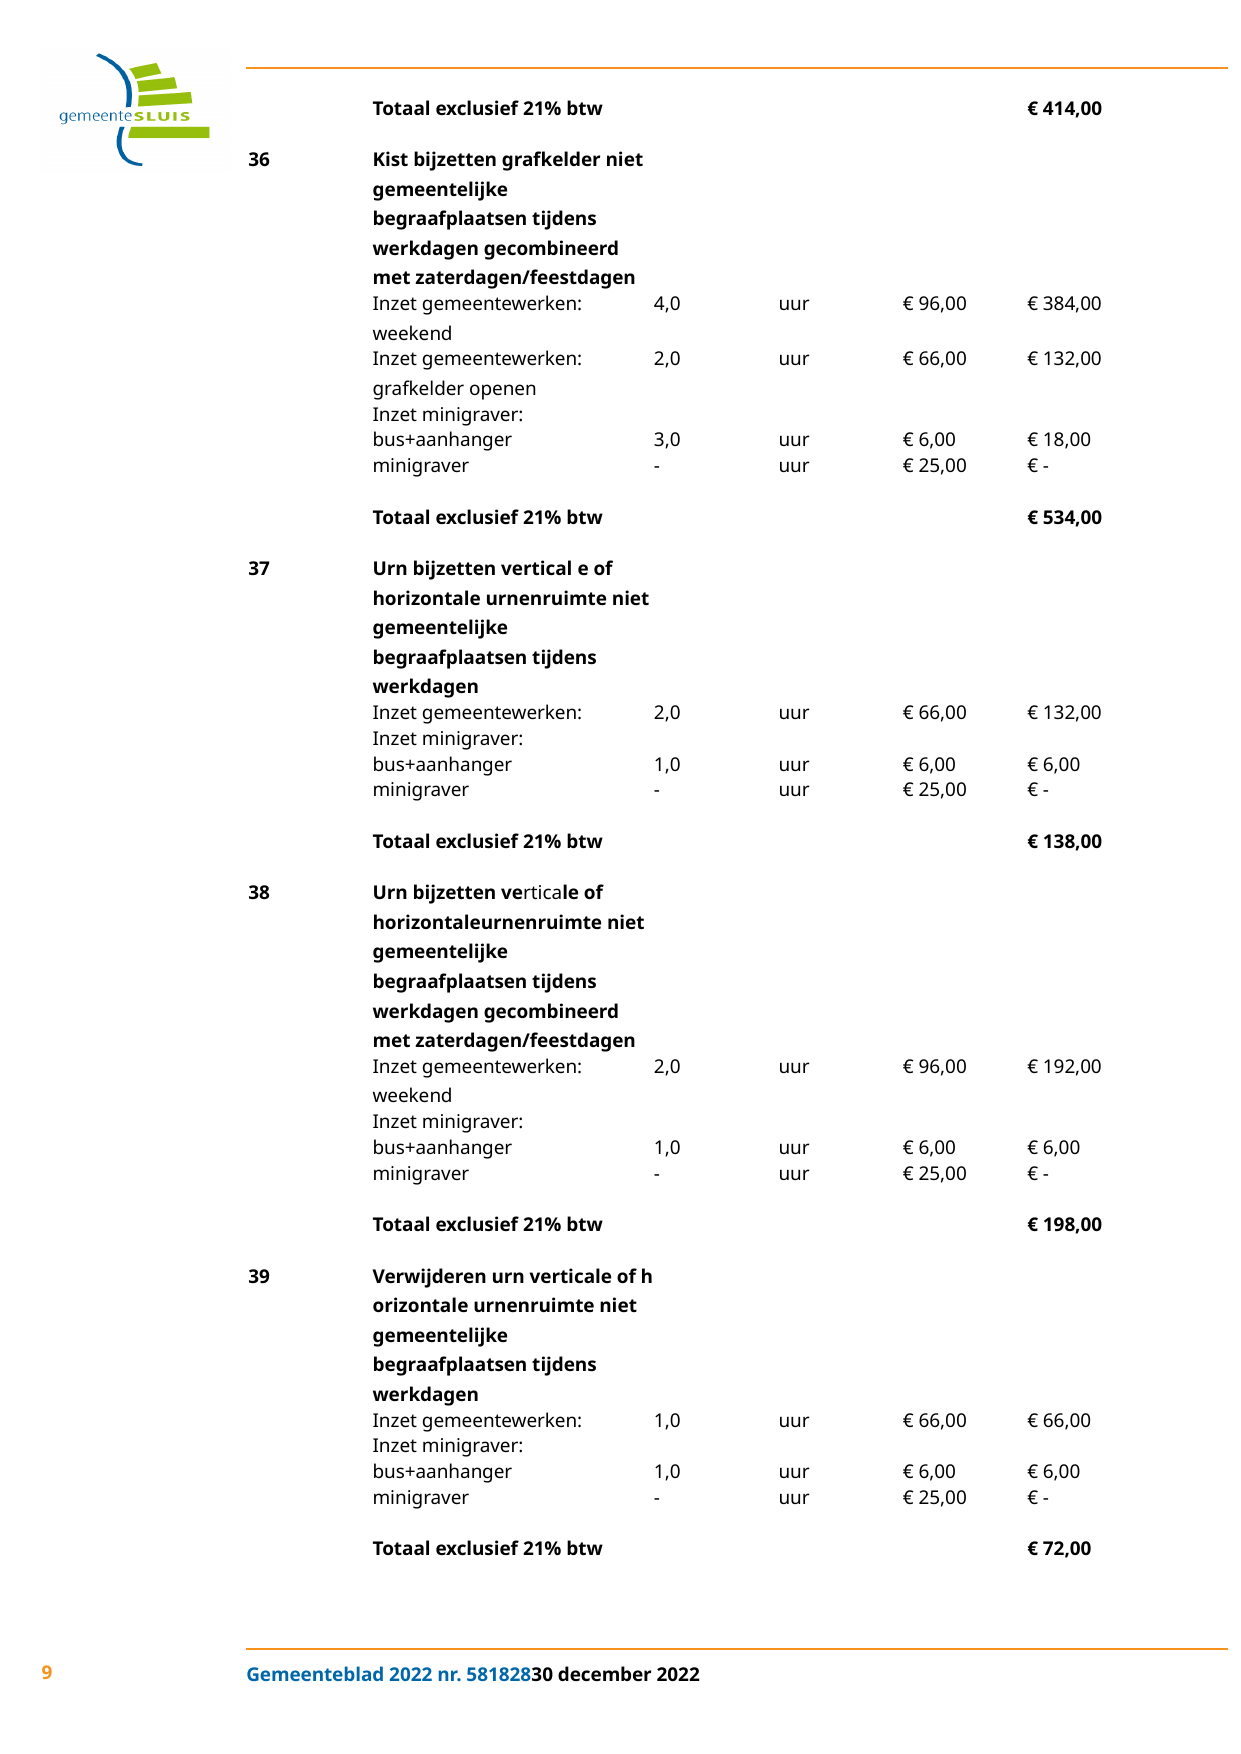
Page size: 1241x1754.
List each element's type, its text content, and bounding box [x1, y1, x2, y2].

table_cell € 132,00 [1027, 346, 1152, 401]
table_cell [903, 880, 1027, 1053]
table_cell [903, 1263, 1027, 1407]
table_cell [654, 725, 778, 751]
table_cell Totaal exclusief 21% btw [373, 828, 654, 854]
table_cell [654, 1536, 778, 1561]
table_cell [903, 1536, 1027, 1561]
table_cell 1,0 [654, 1458, 778, 1484]
table_cell Inzet minigraver: [373, 1433, 654, 1458]
table_cell [248, 1561, 372, 1587]
table_cell bus+aanhanger [373, 1458, 654, 1484]
table_cell [248, 1160, 372, 1186]
table_cell uur [778, 777, 903, 802]
table_cell [1027, 146, 1152, 290]
table_cell bus+aanhanger [373, 1134, 654, 1160]
table_cell Inzet gemeentewerken: grafkelder openen [373, 346, 654, 401]
table_cell [778, 828, 903, 854]
table_cell € 534,00 [1027, 504, 1152, 529]
table_cell [778, 725, 903, 751]
table_cell [1027, 478, 1152, 504]
table_cell [1027, 121, 1152, 146]
table_cell [248, 504, 372, 529]
table_cell [248, 854, 372, 879]
table_cell [654, 1186, 778, 1211]
table_cell - [654, 1484, 778, 1510]
table_cell [654, 1561, 778, 1587]
table_cell Totaal exclusief 21% btw [373, 1211, 654, 1237]
table_cell Inzet minigraver: [373, 401, 654, 427]
table_cell € 66,00 [903, 1407, 1027, 1433]
table_cell [373, 1237, 654, 1263]
table_cell [654, 121, 778, 146]
table_cell [654, 1109, 778, 1134]
table_cell € 6,00 [903, 1134, 1027, 1160]
table_cell Inzet gemeentewerken: [373, 699, 654, 725]
table_cell € - [1027, 453, 1152, 478]
table_cell [654, 504, 778, 529]
table_cell Kist bijzetten grafkelder niet gemeentelijke begraafplaatsen tijdens werkdagen gecombineerd met zaterdagen/feestdagen [373, 146, 654, 290]
table_cell € - [1027, 777, 1152, 802]
table_cell [1027, 854, 1152, 879]
table_cell 1,0 [654, 751, 778, 777]
table_cell € 25,00 [903, 453, 1027, 478]
table_cell Verwijderen urn verticale of h orizontale urnenruimte niet gemeentelijke begraafplaatsen tijdens werkdagen [373, 1263, 654, 1407]
table_cell € 6,00 [903, 751, 1027, 777]
table_cell € 96,00 [903, 1053, 1027, 1108]
table_cell [778, 401, 903, 427]
table_cell [1027, 1186, 1152, 1211]
table_cell [248, 828, 372, 854]
table_cell € 6,00 [1027, 1458, 1152, 1484]
table_cell [248, 1407, 372, 1433]
table_cell minigraver [373, 777, 654, 802]
table_cell [248, 725, 372, 751]
table_cell [903, 1211, 1027, 1237]
table_cell [903, 504, 1027, 529]
table_cell Inzet gemeentewerken: weekend [373, 290, 654, 346]
table_cell [654, 95, 778, 121]
table_cell [373, 1186, 654, 1211]
table_cell 37 [248, 555, 372, 699]
table_cell € 192,00 [1027, 1053, 1152, 1108]
table_cell [248, 346, 372, 401]
table_cell uur [778, 346, 903, 401]
table_cell [1027, 401, 1152, 427]
table_cell € 66,00 [903, 699, 1027, 725]
table_cell [248, 121, 372, 146]
table_cell [654, 1237, 778, 1263]
table_cell 36 [248, 146, 372, 290]
table_cell [654, 854, 778, 879]
table_cell [903, 121, 1027, 146]
table_cell Inzet gemeentewerken: [373, 1407, 654, 1433]
table_cell [903, 530, 1027, 555]
table_cell [248, 1109, 372, 1134]
table_cell € 66,00 [903, 346, 1027, 401]
table_cell Inzet minigraver: [373, 1109, 654, 1134]
table_cell Inzet minigraver: [373, 725, 654, 751]
table_cell 2,0 [654, 699, 778, 725]
table_cell [903, 555, 1027, 699]
table_cell € 414,00 [1027, 95, 1152, 121]
table_cell € 25,00 [903, 1484, 1027, 1510]
table_cell uur [778, 1458, 903, 1484]
table_cell [778, 504, 903, 529]
table_cell [778, 1561, 903, 1587]
table_cell uur [778, 427, 903, 452]
table_cell minigraver [373, 1484, 654, 1510]
table_cell € 198,00 [1027, 1211, 1152, 1237]
table_cell [373, 802, 654, 828]
table_cell [248, 1053, 372, 1108]
table_cell uur [778, 751, 903, 777]
picture [41, 47, 231, 172]
table_cell [903, 725, 1027, 751]
table_cell [778, 1211, 903, 1237]
table_cell € 25,00 [903, 1160, 1027, 1186]
table_cell [778, 530, 903, 555]
table_cell [1027, 802, 1152, 828]
table_cell [1027, 1433, 1152, 1458]
table_cell minigraver [373, 453, 654, 478]
table_cell [248, 95, 372, 121]
table_cell [654, 1211, 778, 1237]
table_cell € - [1027, 1160, 1152, 1186]
table_cell [248, 1458, 372, 1484]
table_cell € 72,00 [1027, 1536, 1152, 1561]
table_cell € 384,00 [1027, 290, 1152, 346]
table_cell [373, 530, 654, 555]
table_cell € 96,00 [903, 290, 1027, 346]
table_cell [903, 1186, 1027, 1211]
table_cell [654, 880, 778, 1053]
table_cell [654, 530, 778, 555]
table_cell [654, 555, 778, 699]
table_cell [903, 401, 1027, 427]
table_cell [654, 802, 778, 828]
table_cell [903, 478, 1027, 504]
table_cell uur [778, 1484, 903, 1510]
table_cell [903, 1433, 1027, 1458]
table_cell [654, 478, 778, 504]
table_cell 1,0 [654, 1134, 778, 1160]
table_cell 39 [248, 1263, 372, 1407]
table_cell Totaal exclusief 21% btw [373, 95, 654, 121]
table_cell [373, 121, 654, 146]
table_cell 1,0 [654, 1407, 778, 1433]
table_cell [248, 453, 372, 478]
table_cell Urn bijzetten vertical e of horizontale urnenruimte niet gemeentelijke begraafplaatsen tijdens werkdagen [373, 555, 654, 699]
table_cell [654, 1263, 778, 1407]
table_cell uur [778, 453, 903, 478]
table_cell [903, 1561, 1027, 1587]
table_cell uur [778, 1160, 903, 1186]
table_cell [248, 1484, 372, 1510]
table_cell [778, 95, 903, 121]
table_cell 2,0 [654, 346, 778, 401]
table_cell [903, 854, 1027, 879]
table_cell [903, 146, 1027, 290]
table_cell [654, 1433, 778, 1458]
table_cell 2,0 [654, 1053, 778, 1108]
table_cell [1027, 880, 1152, 1053]
table_cell [654, 828, 778, 854]
table_cell [248, 290, 372, 346]
table_cell [654, 146, 778, 290]
table_cell - [654, 1160, 778, 1186]
table_cell [903, 1109, 1027, 1134]
table_cell [654, 1510, 778, 1536]
table_cell [248, 1134, 372, 1160]
table_cell € 6,00 [903, 427, 1027, 452]
table_cell [1027, 1510, 1152, 1536]
table_cell 4,0 [654, 290, 778, 346]
table_cell [248, 1237, 372, 1263]
table_cell [778, 1263, 903, 1407]
table_cell bus+aanhanger [373, 751, 654, 777]
table_cell [778, 555, 903, 699]
table_cell uur [778, 1134, 903, 1160]
table_cell [903, 1510, 1027, 1536]
table_cell - [654, 453, 778, 478]
table_cell [778, 880, 903, 1053]
table_cell Totaal exclusief 21% btw [373, 504, 654, 529]
table_cell [778, 1186, 903, 1211]
table_cell [654, 401, 778, 427]
table_cell [778, 146, 903, 290]
table_cell Totaal exclusief 21% btw [373, 1536, 654, 1561]
table_cell [1027, 555, 1152, 699]
table_cell [778, 1433, 903, 1458]
table_cell [248, 802, 372, 828]
table_cell Inzet gemeentewerken: weekend [373, 1053, 654, 1108]
table_cell [1027, 725, 1152, 751]
table_cell bus+aanhanger [373, 427, 654, 452]
table_cell € 138,00 [1027, 828, 1152, 854]
table_cell [778, 802, 903, 828]
table_cell [778, 121, 903, 146]
table_cell [248, 777, 372, 802]
table_cell [1027, 530, 1152, 555]
table_cell [373, 1561, 654, 1587]
table_cell [1027, 1263, 1152, 1407]
table_cell [248, 1211, 372, 1237]
table_cell [903, 802, 1027, 828]
table_cell [248, 1510, 372, 1536]
table_cell [1027, 1561, 1152, 1587]
table_cell [373, 854, 654, 879]
table_cell [903, 95, 1027, 121]
table_cell minigraver [373, 1160, 654, 1186]
table_cell € 132,00 [1027, 699, 1152, 725]
table_cell [373, 478, 654, 504]
table_cell € 25,00 [903, 777, 1027, 802]
table_cell [778, 1510, 903, 1536]
table_cell [903, 828, 1027, 854]
table_cell [248, 1186, 372, 1211]
table_cell [248, 401, 372, 427]
table_cell uur [778, 1407, 903, 1433]
table_cell € 18,00 [1027, 427, 1152, 452]
table_cell € 66,00 [1027, 1407, 1152, 1433]
table_cell [248, 530, 372, 555]
table_cell [373, 1510, 654, 1536]
table_cell [903, 1237, 1027, 1263]
table_cell [778, 1109, 903, 1134]
table_cell [778, 854, 903, 879]
table_cell uur [778, 699, 903, 725]
table_cell [248, 699, 372, 725]
table_cell [248, 751, 372, 777]
table_cell Urn bijzetten verticale of horizontaleurnenruimte niet gemeentelijke begraafplaatsen tijdens werkdagen gecombineerd met zaterdagen/feestdagen [373, 880, 654, 1053]
table_cell € 6,00 [903, 1458, 1027, 1484]
table_cell [248, 1433, 372, 1458]
table_cell [778, 478, 903, 504]
table_cell 3,0 [654, 427, 778, 452]
table_cell [778, 1536, 903, 1561]
table_cell [248, 427, 372, 452]
table_cell - [654, 777, 778, 802]
table_cell uur [778, 1053, 903, 1108]
table_cell [778, 1237, 903, 1263]
table_cell 38 [248, 880, 372, 1053]
table_cell € 6,00 [1027, 1134, 1152, 1160]
table_cell [248, 1536, 372, 1561]
table_cell uur [778, 290, 903, 346]
table_cell € - [1027, 1484, 1152, 1510]
table_cell [248, 478, 372, 504]
table_cell [1027, 1109, 1152, 1134]
table_cell € 6,00 [1027, 751, 1152, 777]
table_cell [1027, 1237, 1152, 1263]
